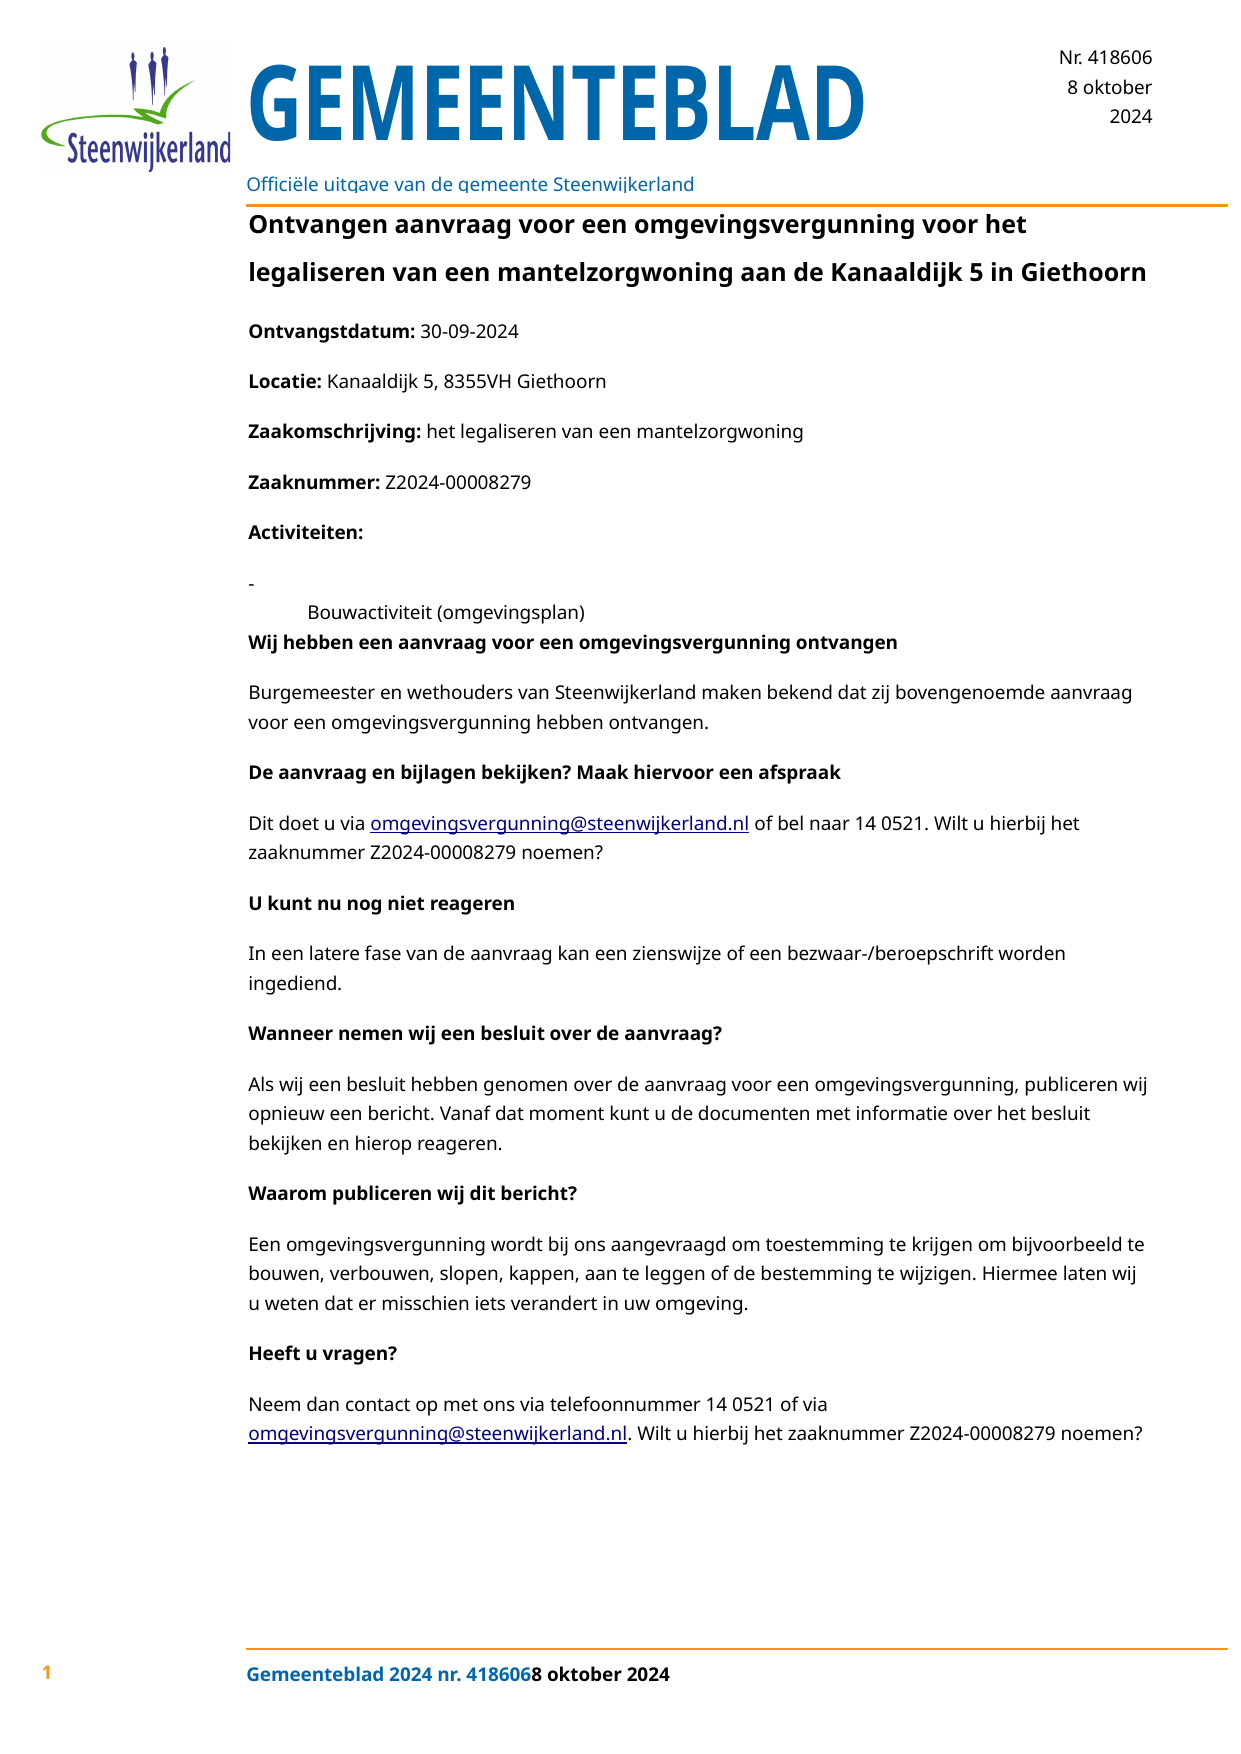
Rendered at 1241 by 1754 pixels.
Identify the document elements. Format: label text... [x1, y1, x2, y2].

text Zaakomschrijving: het legaliseren van een mantelzorgwoning [248, 419, 1152, 444]
text Heeft u vragen? [248, 1340, 1152, 1366]
text Een omgevingsvergunning wordt bij ons aangevraagd om toestemming te krijgen om bijvoorbeeld te bouwen, verbouwen, slopen, kappen, aan te leggen of de bestemming te wijzigen. Hiermee laten wij u weten dat er misschien iets verandert in uw omgeving. [248, 1231, 1152, 1316]
text Locatie: Kanaaldijk 5, 8355VH Giethoorn [248, 368, 1152, 394]
text De aanvraag en bijlagen bekijken? Maak hiervoor een afspraak [248, 759, 1152, 785]
text Wanneer nemen wij een besluit over de aanvraag? [248, 1020, 1152, 1046]
text U kunt nu nog niet reageren [248, 890, 1152, 916]
text Ontvangen aanvraag voor een omgevingsvergunning voor het legaliseren van een mantelzorgwoning aan de Kanaaldijk 5 in Giethoorn [248, 207, 1152, 288]
text Neem dan contact op met ons via telefoonnummer 14 0521 of via omgevingsvergunning@steenwijkerland.nl. Wilt u hierbij het zaaknummer Z2024-00008279 noemen? [248, 1391, 1152, 1446]
list Bouwactiviteit (omgevingsplan) [248, 599, 1152, 625]
text Waarom publiceren wij dit bericht? [248, 1180, 1152, 1206]
picture [41, 47, 231, 172]
text Activiteiten: [248, 519, 1152, 545]
text Burgemeester en wethouders van Steenwijkerland maken bekend dat zij bovengenoemde aanvraag voor een omgevingsvergunning hebben ontvangen. [248, 679, 1152, 735]
text Als wij een besluit hebben genomen over de aanvraag voor een omgevingsvergunning, publiceren wij opnieuw een bericht. Vanaf dat moment kunt u de documenten met informatie over het besluit bekijken en hierop reageren. [248, 1071, 1152, 1156]
text Zaaknummer: Z2024-00008279 [248, 469, 1152, 495]
text Wij hebben een aanvraag voor een omgevingsvergunning ontvangen [248, 629, 1152, 655]
text In een latere fase van de aanvraag kan een zienswijze of een bezwaar-/beroepschrift worden ingediend. [248, 940, 1152, 996]
text Ontvangstdatum: 30-09-2024 [248, 318, 1152, 344]
text Dit doet u via omgevingsvergunning@steenwijkerland.nl of bel naar 14 0521. Wilt u hierbij het zaaknummer Z2024-00008279 noemen? [248, 810, 1152, 865]
